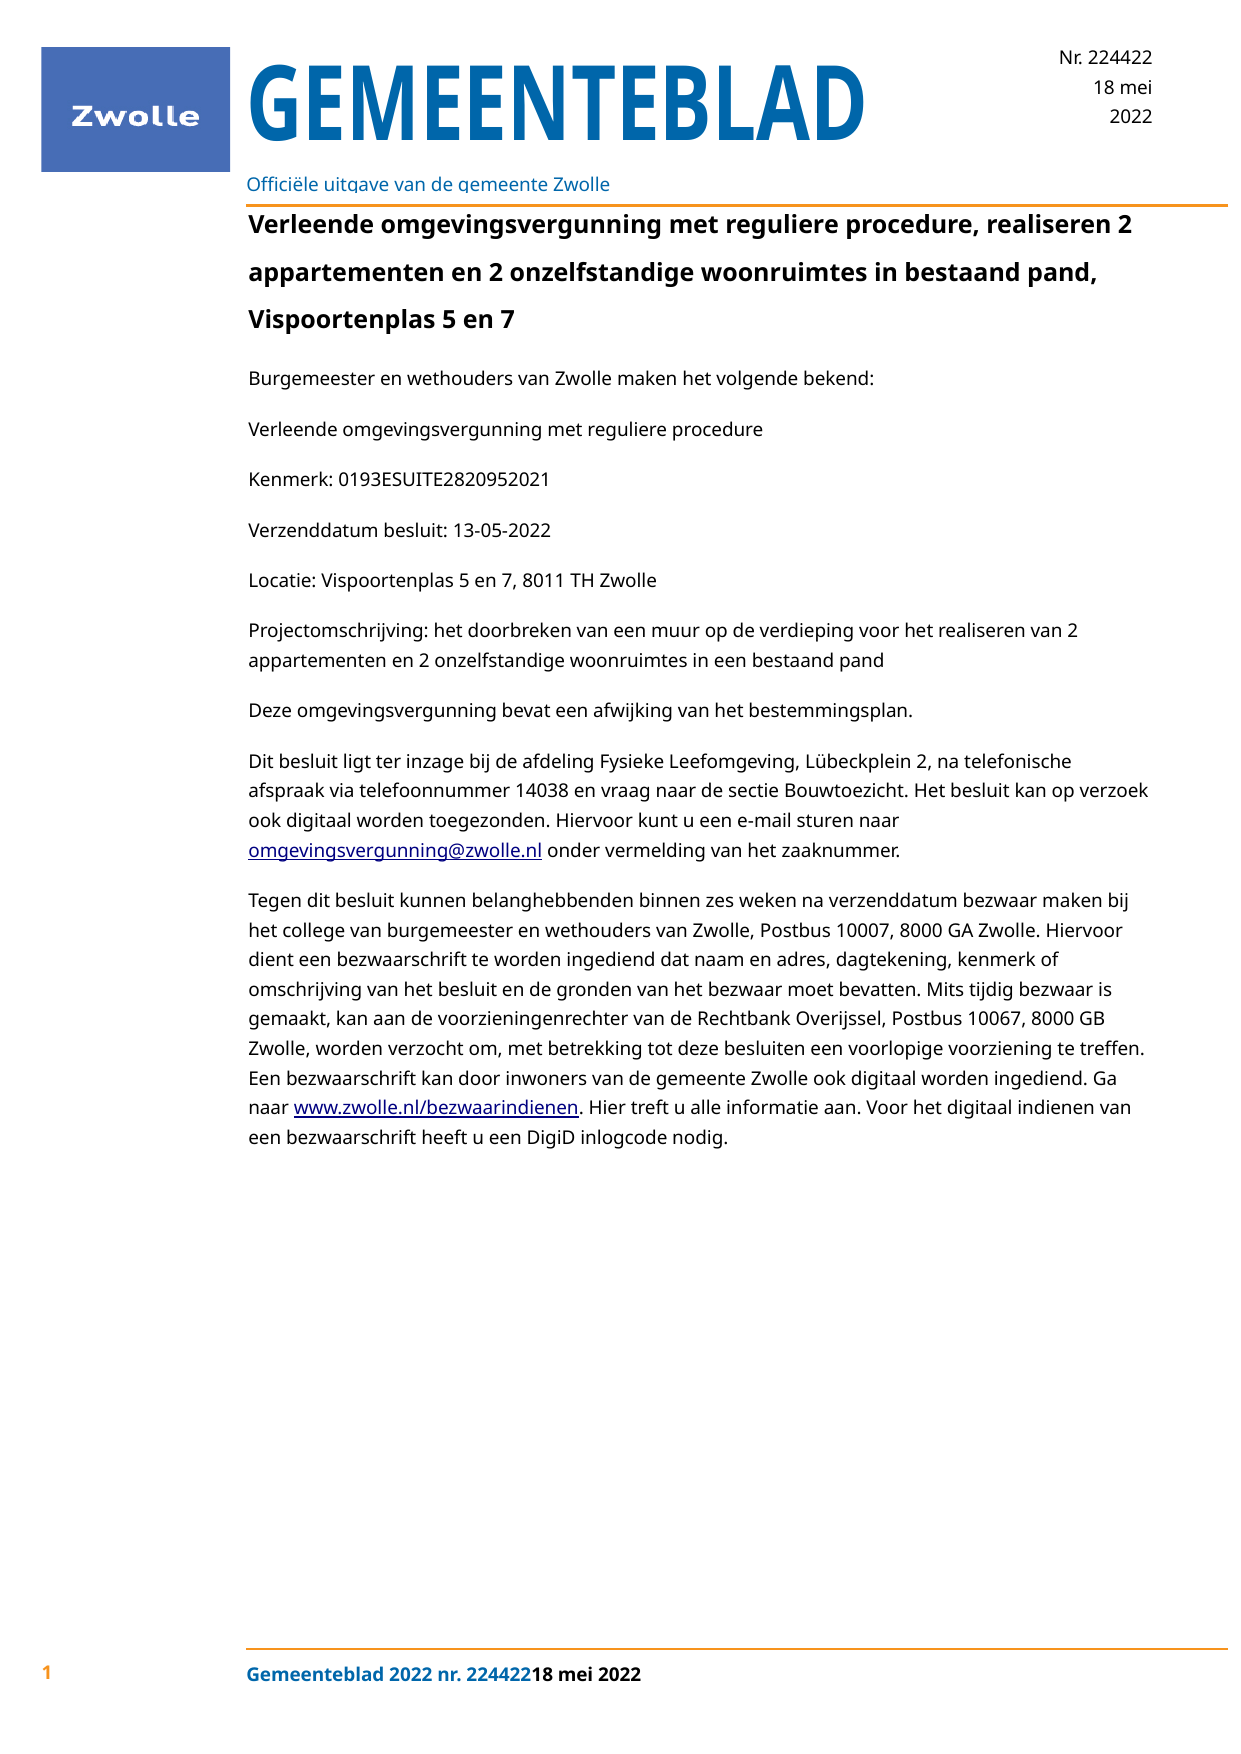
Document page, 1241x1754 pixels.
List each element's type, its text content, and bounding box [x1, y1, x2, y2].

text Verleende omgevingsvergunning met reguliere procedure, realiseren 2 appartementen en 2 onzelfstandige woonruimtes in bestaand pand, Vispoortenplas 5 en 7 [248, 207, 1152, 336]
text Verleende omgevingsvergunning met reguliere procedure [248, 416, 1152, 442]
text Kenmerk: 0193ESUITE2820952021 [248, 466, 1152, 492]
text Dit besluit ligt ter inzage bij de afdeling Fysieke Leefomgeving, Lübeckplein 2, na telefonische afspraak via telefoonnummer 14038 en vraag naar de sectie Bouwtoezicht. Het besluit kan op verzoek ook digitaal worden toegezonden. Hiervoor kunt u een e-mail sturen naar omgevingsvergunning@zwolle.nl onder vermelding van het zaaknummer. [248, 748, 1152, 862]
text Verzenddatum besluit: 13-05-2022 [248, 517, 1152, 542]
text Burgemeester en wethouders van Zwolle maken het volgende bekend: [248, 366, 1152, 391]
picture [41, 47, 231, 172]
text Tegen dit besluit kunnen belanghebbenden binnen zes weken na verzenddatum bezwaar maken bij het college van burgemeester en wethouders van Zwolle, Postbus 10007, 8000 GA Zwolle. Hiervoor dient een bezwaarschrift te worden ingediend dat naam en adres, dagtekening, kenmerk of omschrijving van het besluit en de gronden van het bezwaar moet bevatten. Mits tijdig bezwaar is gemaakt, kan aan de voorzieningenrechter van de Rechtbank Overijssel, Postbus 10067, 8000 GB Zwolle, worden verzocht om, met betrekking tot deze besluiten een voorlopige voorziening te treffen. Een bezwaarschrift kan door inwoners van de gemeente Zwolle ook digitaal worden ingediend. Ga naar www.zwolle.nl/bezwaarindienen. Hier treft u alle informatie aan. Voor het digitaal indienen van een bezwaarschrift heeft u een DigiD inlogcode nodig. [248, 887, 1152, 1149]
text Deze omgevingsvergunning bevat een afwijking van het bestemmingsplan. [248, 698, 1152, 723]
text Locatie: Vispoortenplas 5 en 7, 8011 TH Zwolle [248, 567, 1152, 593]
text Projectomschrijving: het doorbreken van een muur op de verdieping voor het realiseren van 2 appartementen en 2 onzelfstandige woonruimtes in een bestaand pand [248, 618, 1152, 673]
